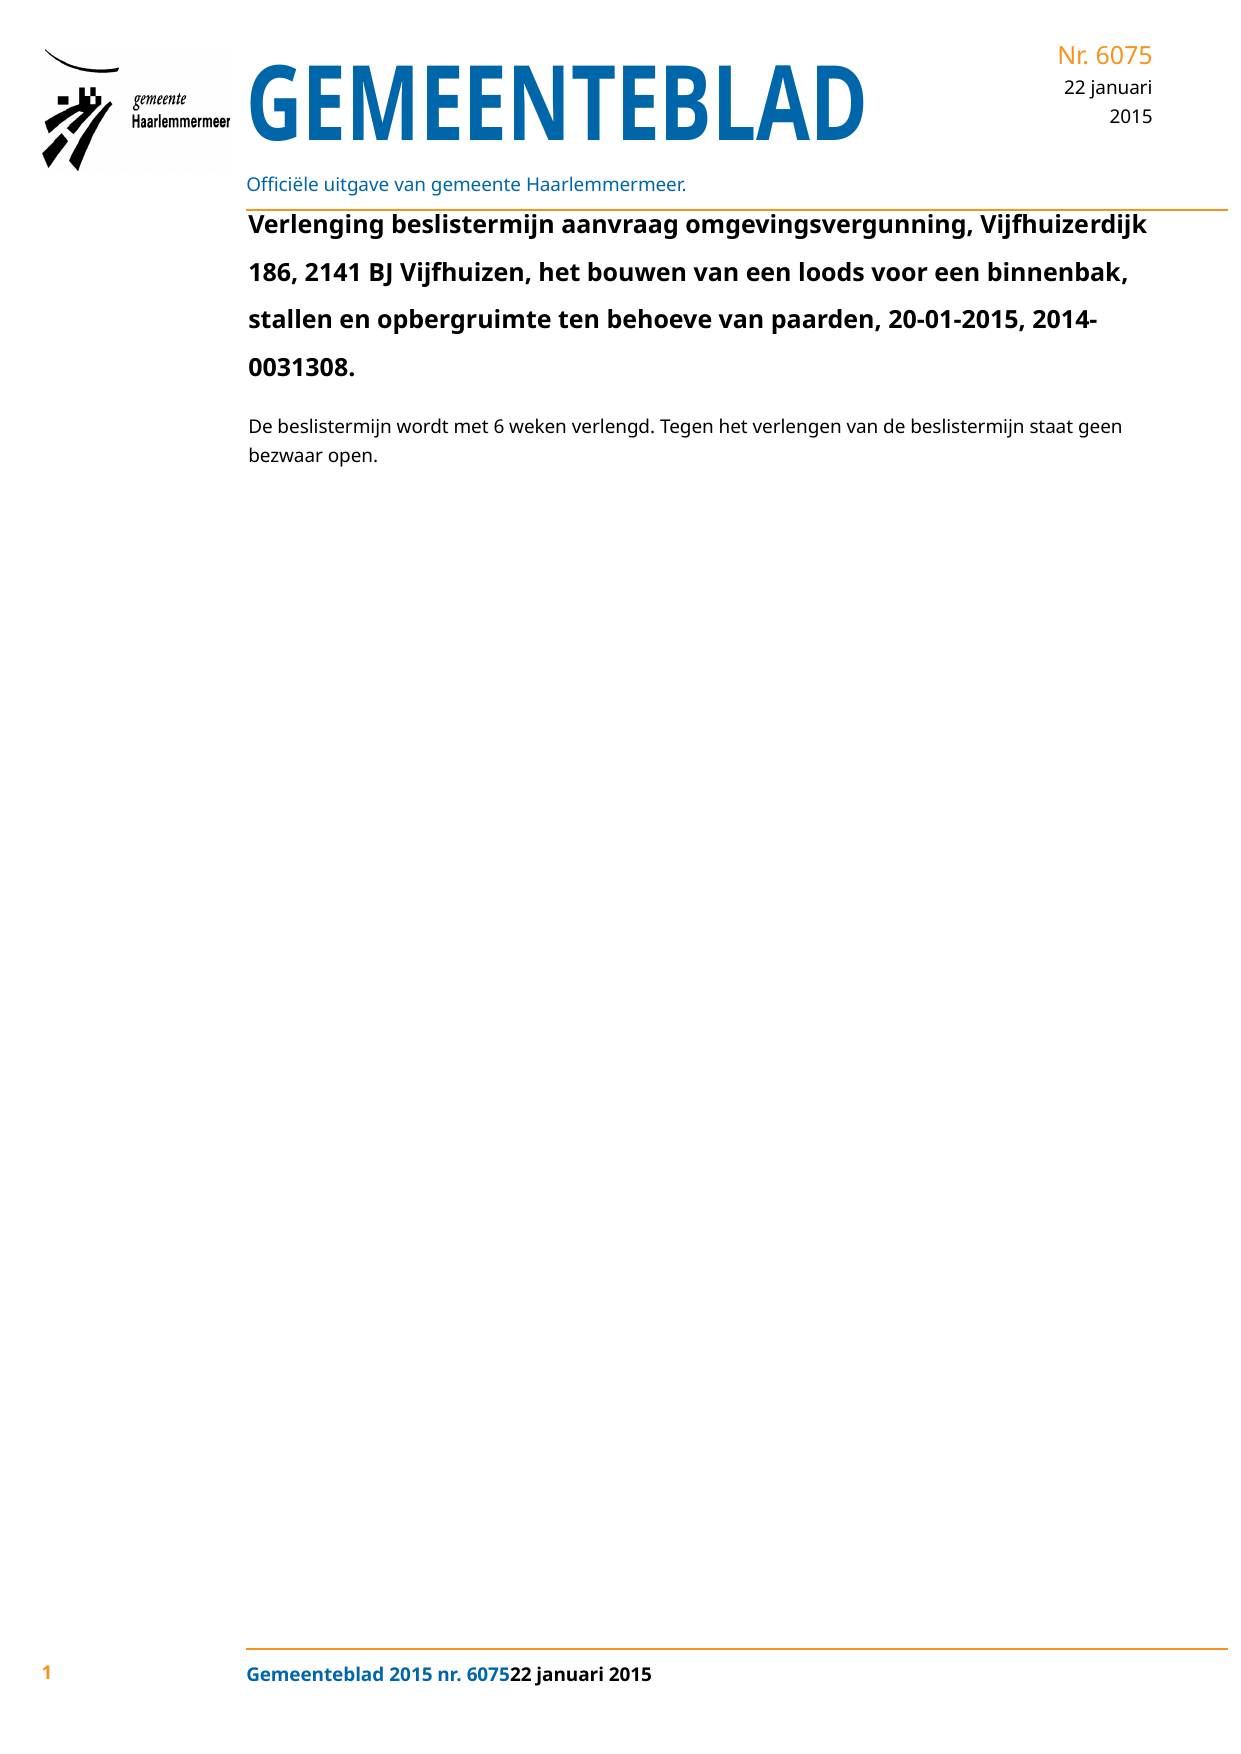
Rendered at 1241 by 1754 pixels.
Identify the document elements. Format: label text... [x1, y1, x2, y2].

picture [41, 47, 231, 172]
text De beslistermijn wordt met 6 weken verlengd. Tegen het verlengen van de beslistermijn staat geen bezwaar open. [248, 413, 1152, 468]
text Verlenging beslistermijn aanvraag omgevingsvergunning, Vijfhuize­rdijk 186, 2141 BJ Vijfhuizen, het bouwen van een loods voor een binnenbak­, stallen en opbergrui­mte ten behoeve van paarden, 20-01-2015, 2014-0031308. [248, 211, 1152, 384]
